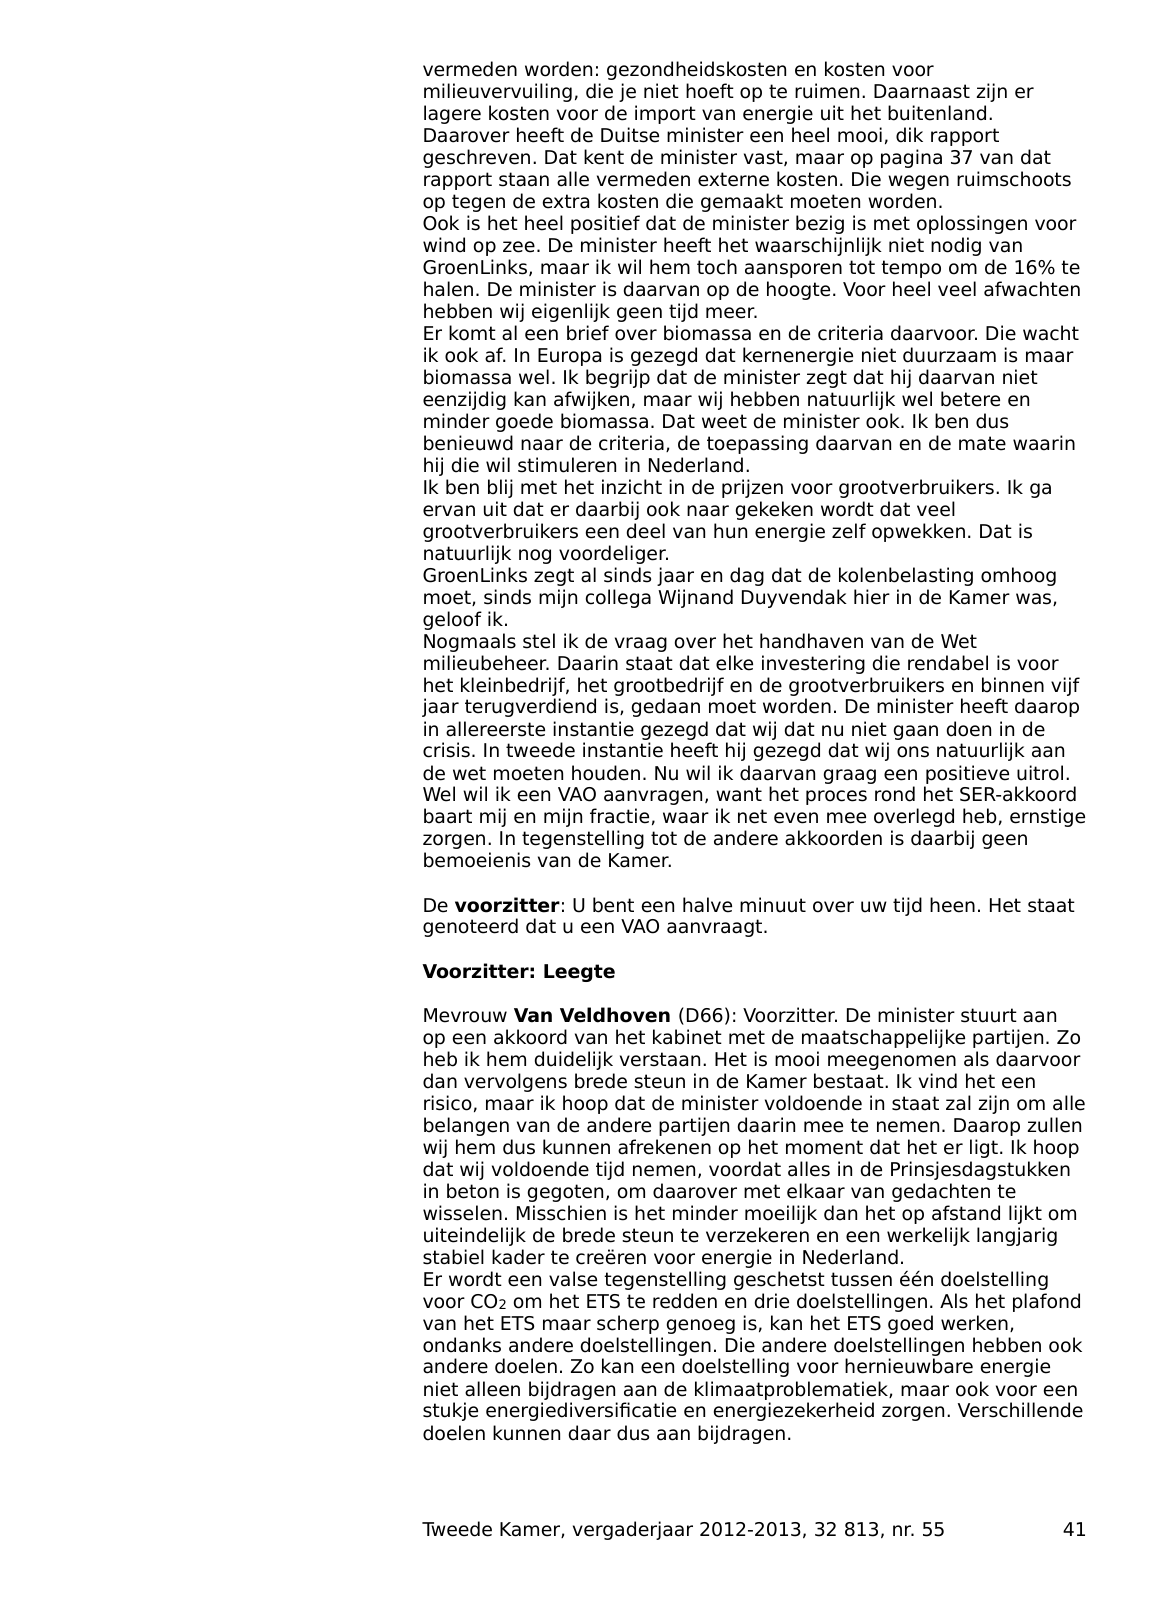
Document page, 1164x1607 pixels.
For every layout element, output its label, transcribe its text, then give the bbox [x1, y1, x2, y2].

subtitle Voorzitter: Leegte [422, 961, 1087, 983]
text Ook is het heel positief dat de minister bezig is met oplossingen voor wind op zee. De minister heeft het waarschijnlijk niet nodig van GroenLinks, maar ik wil hem toch aansporen tot tempo om de 16% te halen. De minister is daarvan op de hoogte. Voor heel veel afwachten hebben wij eigenlijk geen tijd meer. [422, 213, 1087, 323]
text Er wordt een valse tegenstelling geschetst tussen één doelstelling voor CO2 om het ETS te redden en drie doelstellingen. Als het plafond van het ETS maar scherp genoeg is, kan het ETS goed werken, ondanks andere doelstellingen. Die andere doelstellingen hebben ook andere doelen. Zo kan een doelstelling voor hernieuwbare energie niet alleen bijdragen aan de klimaatproblematiek, maar ook voor een stukje energiediversificatie en energiezekerheid zorgen. Verschillende doelen kunnen daar dus aan bijdragen. [422, 1268, 1087, 1444]
text De voorzitter: U bent een halve minuut over uw tijd heen. Het staat genoteerd dat u een VAO aanvraagt. [422, 894, 1087, 938]
text Er komt al een brief over biomassa en de criteria daarvoor. Die wacht ik ook af. In Europa is gezegd dat kernenergie niet duurzaam is maar biomassa wel. Ik begrijp dat de minister zegt dat hij daarvan niet eenzijdig kan afwijken, maar wij hebben natuurlijk wel betere en minder goede biomassa. Dat weet de minister ook. Ik ben dus benieuwd naar de criteria, de toepassing daarvan en de mate waarin hij die wil stimuleren in Nederland. [422, 323, 1087, 477]
text Wel wil ik een VAO aanvragen, want het proces rond het SER-akkoord baart mij en mijn fractie, waar ik net even mee overlegd heb, ernstige zorgen. In tegenstelling tot de andere akkoorden is daarbij geen bemoeienis van de Kamer. [422, 784, 1087, 872]
text vermeden worden: gezondheidskosten en kosten voor milieuvervuiling, die je niet hoeft op te ruimen. Daarnaast zijn er lagere kosten voor de import van energie uit het buitenland. Daarover heeft de Duitse minister een heel mooi, dik rapport geschreven. Dat kent de minister vast, maar op pagina 37 van dat rapport staan alle vermeden externe kosten. Die wegen ruimschoots op tegen de extra kosten die gemaakt moeten worden. [422, 59, 1087, 213]
text Ik ben blij met het inzicht in de prijzen voor grootverbruikers. Ik ga ervan uit dat er daarbij ook naar gekeken wordt dat veel grootverbruikers een deel van hun energie zelf opwekken. Dat is natuurlijk nog voordeliger. [422, 477, 1087, 564]
text Nogmaals stel ik de vraag over het handhaven van de Wet milieubeheer. Daarin staat dat elke investering die rendabel is voor het kleinbedrijf, het grootbedrijf en de grootverbruikers en binnen vijf jaar terugverdiend is, gedaan moet worden. De minister heeft daarop in allereerste instantie gezegd dat wij dat nu niet gaan doen in de crisis. In tweede instantie heeft hij gezegd dat wij ons natuurlijk aan de wet moeten houden. Nu wil ik daarvan graag een positieve uitrol. [422, 631, 1087, 784]
text GroenLinks zegt al sinds jaar en dag dat de kolenbelasting omhoog moet, sinds mijn collega Wijnand Duyvendak hier in de Kamer was, geloof ik. [422, 564, 1087, 631]
text Mevrouw Van Veldhoven (D66): Voorzitter. De minister stuurt aan op een akkoord van het kabinet met de maatschappelijke partijen. Zo heb ik hem duidelijk verstaan. Het is mooi meegenomen als daarvoor dan vervolgens brede steun in de Kamer bestaat. Ik vind het een risico, maar ik hoop dat de minister voldoende in staat zal zijn om alle belangen van de andere partijen daarin mee te nemen. Daarop zullen wij hem dus kunnen afrekenen op het moment dat het er ligt. Ik hoop dat wij voldoende tijd nemen, voordat alles in de Prinsjesdagstukken in beton is gegoten, om daarover met elkaar van gedachten te wisselen. Misschien is het minder moeilijk dan het op afstand lijkt om uiteindelijk de brede steun te verzekeren en een werkelijk langjarig stabiel kader te creëren voor energie in Nederland. [422, 1005, 1087, 1268]
